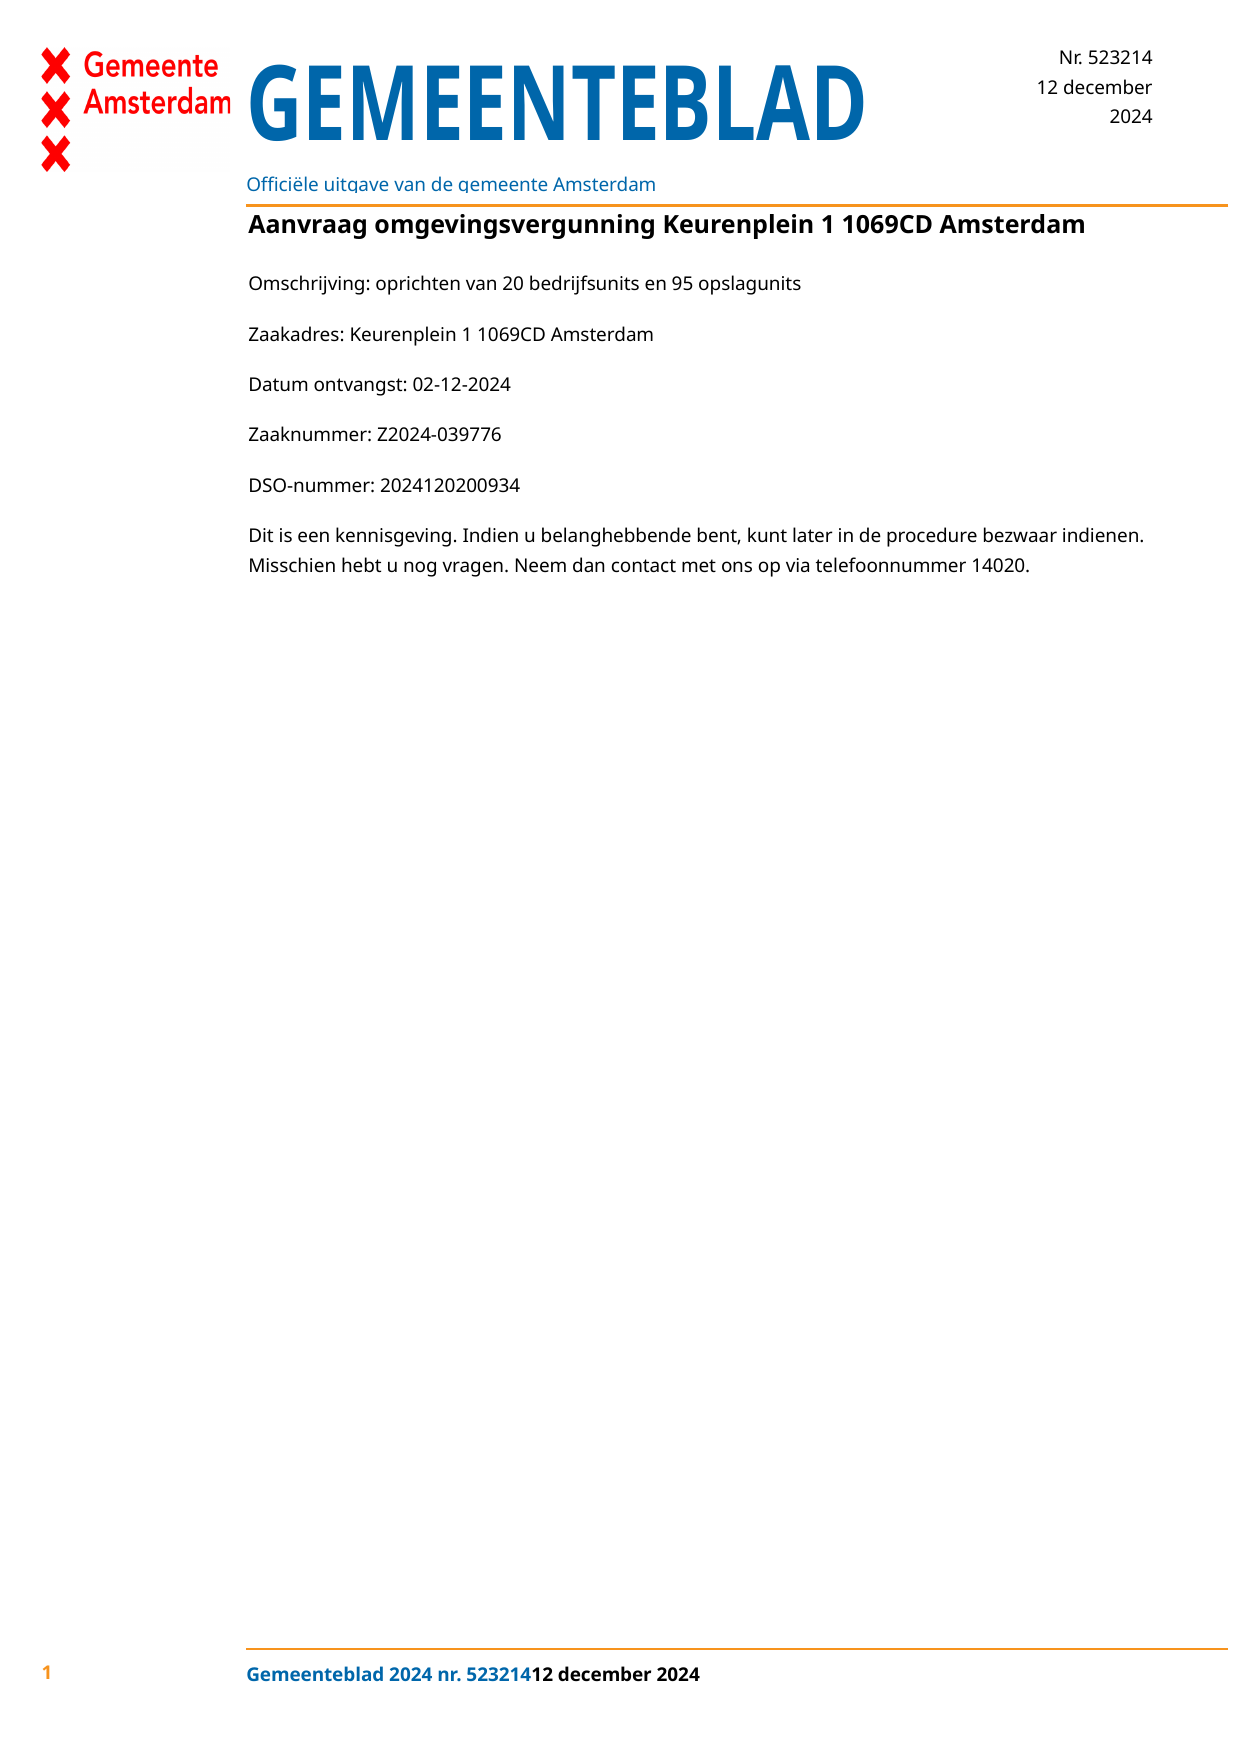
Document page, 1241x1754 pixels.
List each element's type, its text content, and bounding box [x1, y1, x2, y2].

text Zaakadres: Keurenplein 1 1069CD Amsterdam [248, 321, 1152, 346]
text Dit is een kennisgeving. Indien u belanghebbende bent, kunt later in de procedure bezwaar indienen. Misschien hebt u nog vragen. Neem dan contact met ons op via telefoonnummer 14020. [248, 522, 1152, 578]
picture [41, 47, 231, 172]
text Omschrijving: oprichten van 20 bedrijfsunits en 95 opslagunits [248, 270, 1152, 296]
text Aanvraag omgevingsvergunning Keurenplein 1 1069CD Amsterdam [248, 207, 1152, 241]
text Zaaknummer: Z2024-039776 [248, 422, 1152, 447]
text DSO-nummer: 2024120200934 [248, 472, 1152, 498]
text Datum ontvangst: 02-12-2024 [248, 371, 1152, 397]
